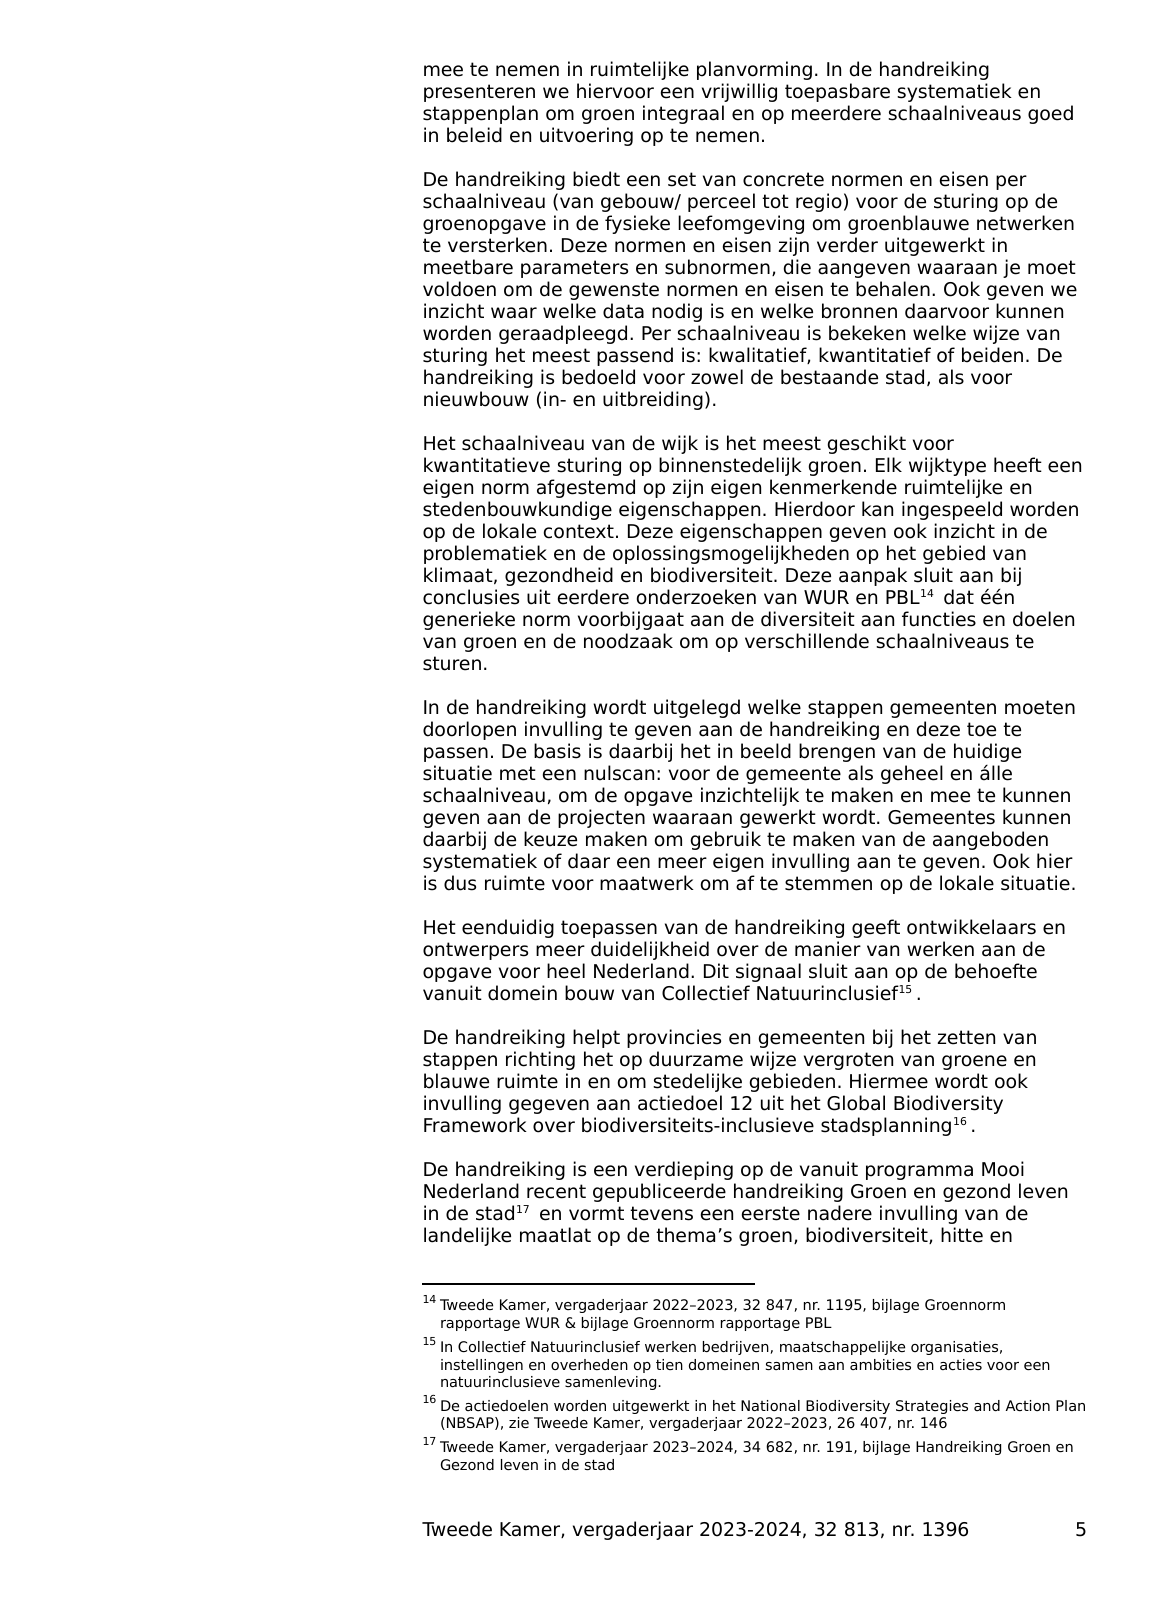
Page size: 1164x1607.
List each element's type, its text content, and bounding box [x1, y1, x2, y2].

text In de handreiking wordt uitgelegd welke stappen gemeenten moeten doorlopen invulling te geven aan de handreiking en deze toe te passen. De basis is daarbij het in beeld brengen van de huidige situatie met een nulscan: voor de gemeente als geheel en álle schaalniveau, om de opgave inzichtelijk te maken en mee te kunnen geven aan de projecten waaraan gewerkt wordt. Gemeentes kunnen daarbij de keuze maken om gebruik te maken van de aangeboden systematiek of daar een meer eigen invulling aan te geven. Ook hier is dus ruimte voor maatwerk om af te stemmen op de lokale situatie. [422, 697, 1087, 895]
text Het eenduidig toepassen van de handreiking geeft ontwikkelaars en ontwerpers meer duidelijkheid over de manier van werken aan de opgave voor heel Nederland. Dit signaal sluit aan op de behoefte vanuit domein bouw van Collectief Natuurinclusief. [422, 917, 1087, 1005]
text In Collectief Natuurinclusief werken bedrijven, maatschappelijke organisaties, instellingen en overheden op tien domeinen samen aan ambities en acties voor een natuurinclusieve samenleving. [422, 1335, 1087, 1391]
text Tweede Kamer, vergaderjaar 2023–2024, 34 682, nr. 191, bijlage Handreiking Groen en Gezond leven in de stad [422, 1435, 1087, 1474]
text De actiedoelen worden uitgewerkt in het National Biodiversity Strategies and Action Plan (NBSAP), zie Tweede Kamer, vergaderjaar 2022–2023, 26 407, nr. 146 [422, 1393, 1087, 1432]
text De handreiking biedt een set van concrete normen en eisen per schaalniveau (van gebouw/ perceel tot regio) voor de sturing op de groenopgave in de fysieke leefomgeving om groenblauwe netwerken te versterken. Deze normen en eisen zijn verder uitgewerkt in meetbare parameters en subnormen, die aangeven waaraan je moet voldoen om de gewenste normen en eisen te behalen. Ook geven we inzicht waar welke data nodig is en welke bronnen daarvoor kunnen worden geraadpleegd. Per schaalniveau is bekeken welke wijze van sturing het meest passend is: kwalitatief, kwantitatief of beiden. De handreiking is bedoeld voor zowel de bestaande stad, als voor nieuwbouw (in- en uitbreiding). [422, 169, 1087, 411]
text Tweede Kamer, vergaderjaar 2022–2023, 32 847, nr. 1195, bijlage Groennorm rapportage WUR & bijlage Groennorm rapportage PBL [422, 1293, 1087, 1332]
text De handreiking helpt provincies en gemeenten bij het zetten van stappen richting het op duurzame wijze vergroten van groene en blauwe ruimte in en om stedelijke gebieden. Hiermee wordt ook invulling gegeven aan actiedoel 12 uit het Global Biodiversity Framework over biodiversiteits-inclusieve stadsplanning. [422, 1027, 1087, 1137]
text Het schaalniveau van de wijk is het meest geschikt voor kwantitatieve sturing op binnenstedelijk groen. Elk wijktype heeft een eigen norm afgestemd op zijn eigen kenmerkende ruimtelijke en stedenbouwkundige eigenschappen. Hierdoor kan ingespeeld worden op de lokale context. Deze eigenschappen geven ook inzicht in de problematiek en de oplossingsmogelijkheden op het gebied van klimaat, gezondheid en biodiversiteit. Deze aanpak sluit aan bij conclusies uit eerdere onderzoeken van WUR en PBL dat één generieke norm voorbijgaat aan de diversiteit aan functies en doelen van groen en de noodzaak om op verschillende schaalniveaus te sturen. [422, 433, 1087, 675]
text De handreiking is een verdieping op de vanuit programma Mooi Nederland recent gepubliceerde handreiking Groen en gezond leven in de stad en vormt tevens een eerste nadere invulling van de landelijke maatlat op de thema’s groen, biodiversiteit, hitte en [422, 1159, 1087, 1247]
text mee te nemen in ruimtelijke planvorming. In de handreiking presenteren we hiervoor een vrijwillig toepasbare systematiek en stappenplan om groen integraal en op meerdere schaalniveaus goed in beleid en uitvoering op te nemen. [422, 59, 1087, 147]
